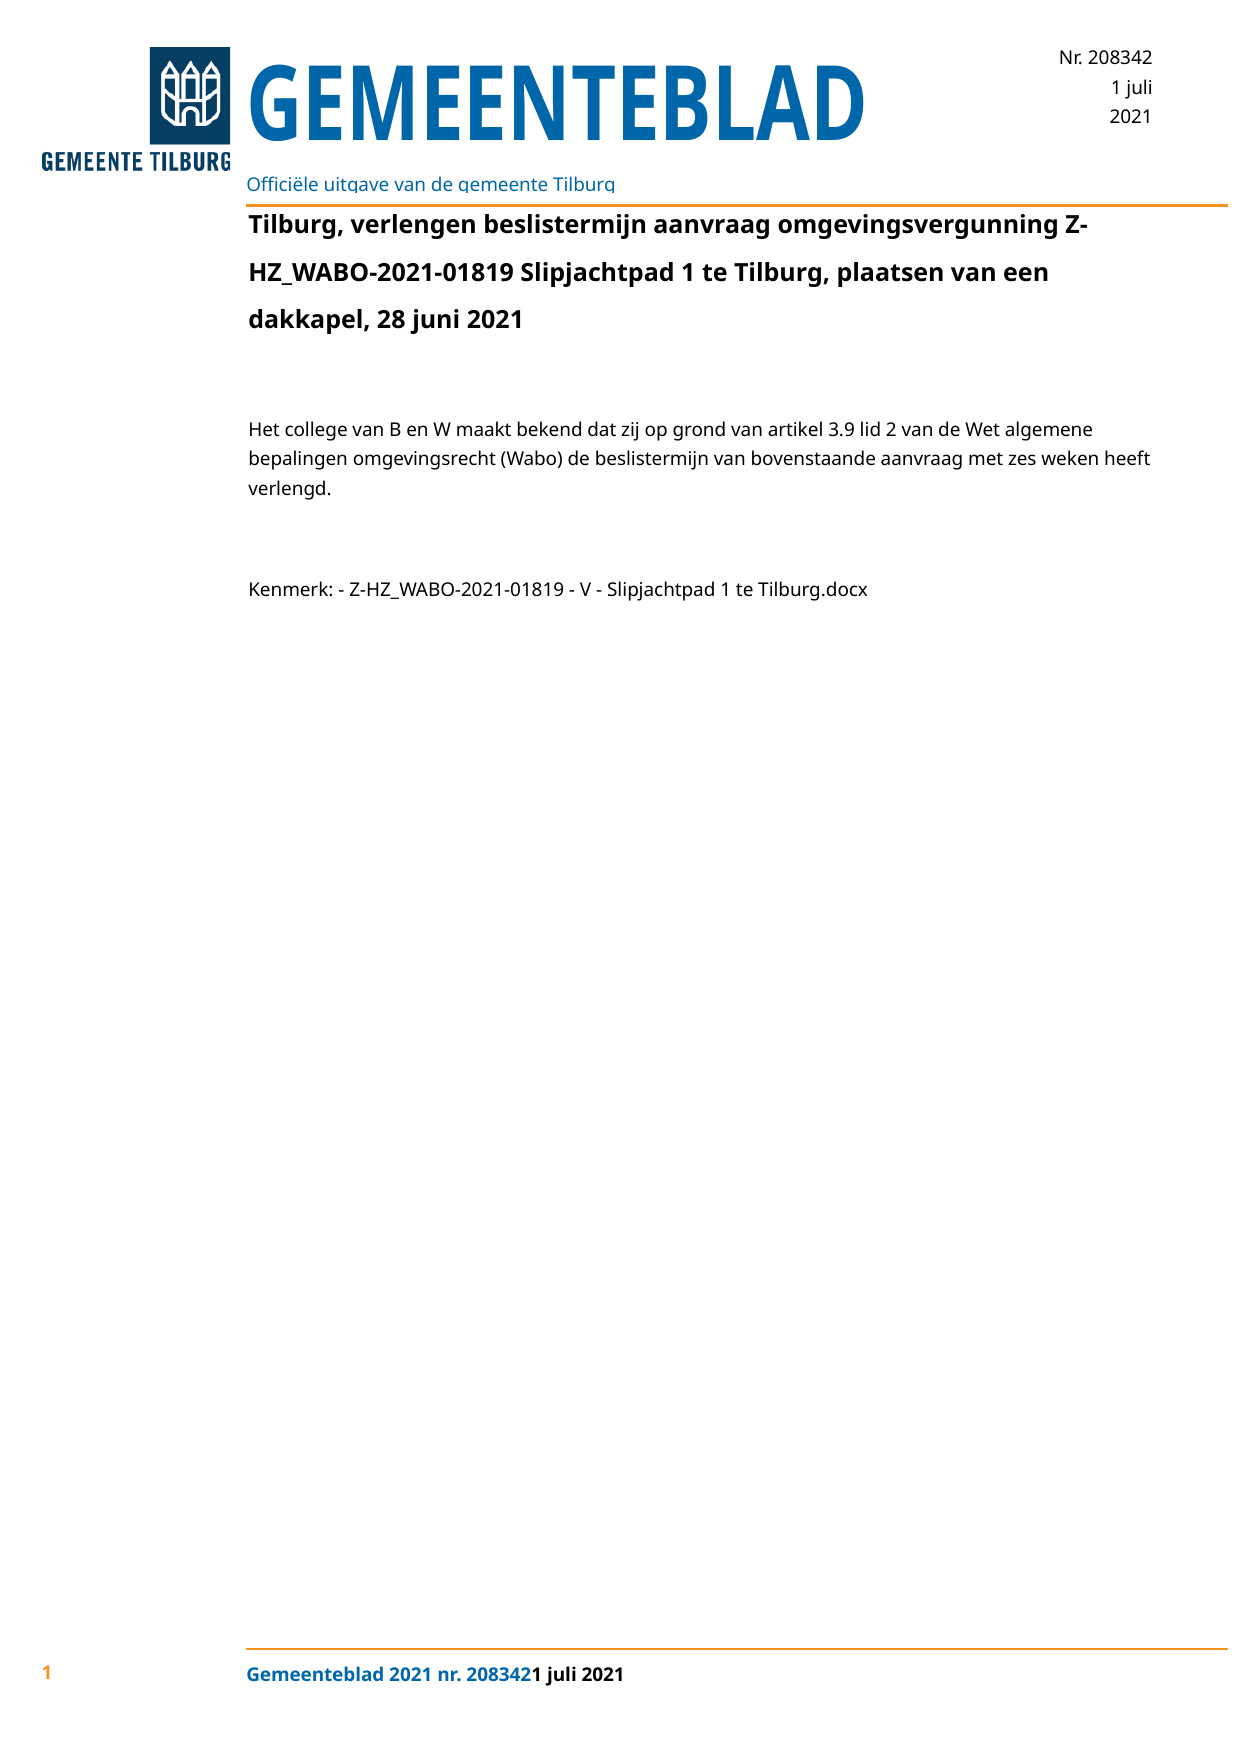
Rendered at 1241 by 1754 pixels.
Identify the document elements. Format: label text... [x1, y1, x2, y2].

text Het college van B en W maakt bekend dat zij op grond van artikel 3.9 lid 2 van de Wet algemene bepalingen omgevingsrecht (Wabo) de beslistermijn van bovenstaande aanvraag met zes weken heeft verlengd. [248, 416, 1152, 501]
text Kenmerk: - Z-HZ_WABO-2021-01819 - V - Slipjachtpad 1 te Tilburg.docx [248, 576, 1152, 602]
text Tilburg, verlengen beslistermijn aanvraag omgevingsvergunning Z-HZ_WABO-2021-01819 Slipjachtpad 1 te Tilburg, plaatsen van een dakkapel, 28 juni 2021 [248, 207, 1152, 336]
picture [41, 47, 231, 172]
